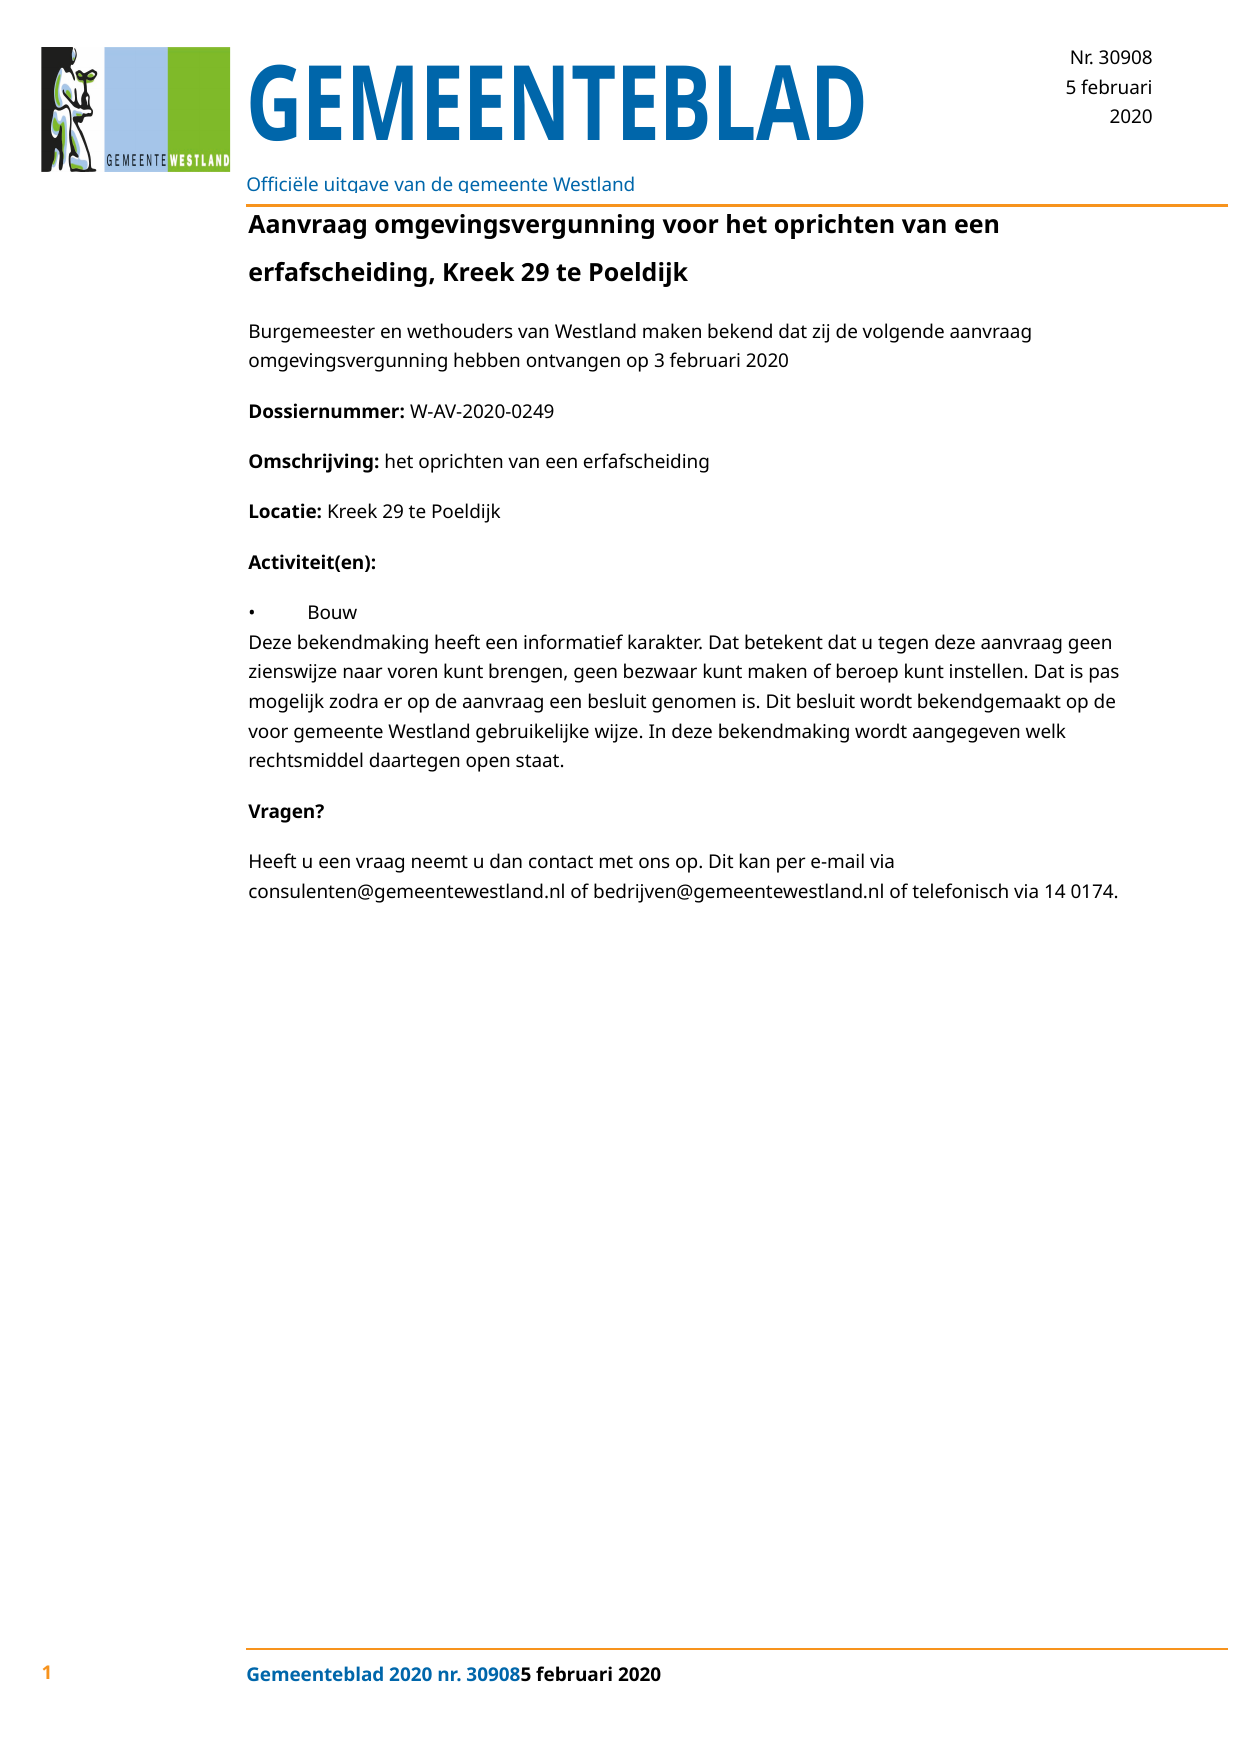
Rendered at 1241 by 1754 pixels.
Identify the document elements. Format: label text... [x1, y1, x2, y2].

text Activiteit(en): [248, 549, 1152, 575]
text Aanvraag omgevingsvergunning voor het oprichten van een erfafscheiding, Kreek 29 te Poeldijk [248, 207, 1152, 288]
text Heeft u een vraag neemt u dan contact met ons op. Dit kan per e-mail via consulenten@gemeentewestland.nl of bedrijven@gemeentewestland.nl of telefonisch via 14 0174. [248, 848, 1152, 904]
text Omschrijving: het oprichten van een erfafscheiding [248, 448, 1152, 474]
text Deze bekendmaking heeft een informatief karakter. Dat betekent dat u tegen deze aanvraag geen zienswijze naar voren kunt brengen, geen bezwaar kunt maken of beroep kunt instellen. Dat is pas mogelijk zodra er op de aanvraag een besluit genomen is. Dit besluit wordt bekendgemaakt op de voor gemeente Westland gebruikelijke wijze. In deze bekendmaking wordt aangegeven welk rechtsmiddel daartegen open staat. [248, 629, 1152, 773]
text Dossiernummer: W-AV-2020-0249 [248, 398, 1152, 424]
text Vragen? [248, 798, 1152, 824]
text Burgemeester en wethouders van Westland maken bekend dat zij de volgende aanvraag omgevingsvergunning hebben ontvangen op 3 februari 2020 [248, 318, 1152, 373]
picture [41, 47, 231, 172]
list Bouw [248, 599, 1152, 625]
text Locatie: Kreek 29 te Poeldijk [248, 499, 1152, 524]
